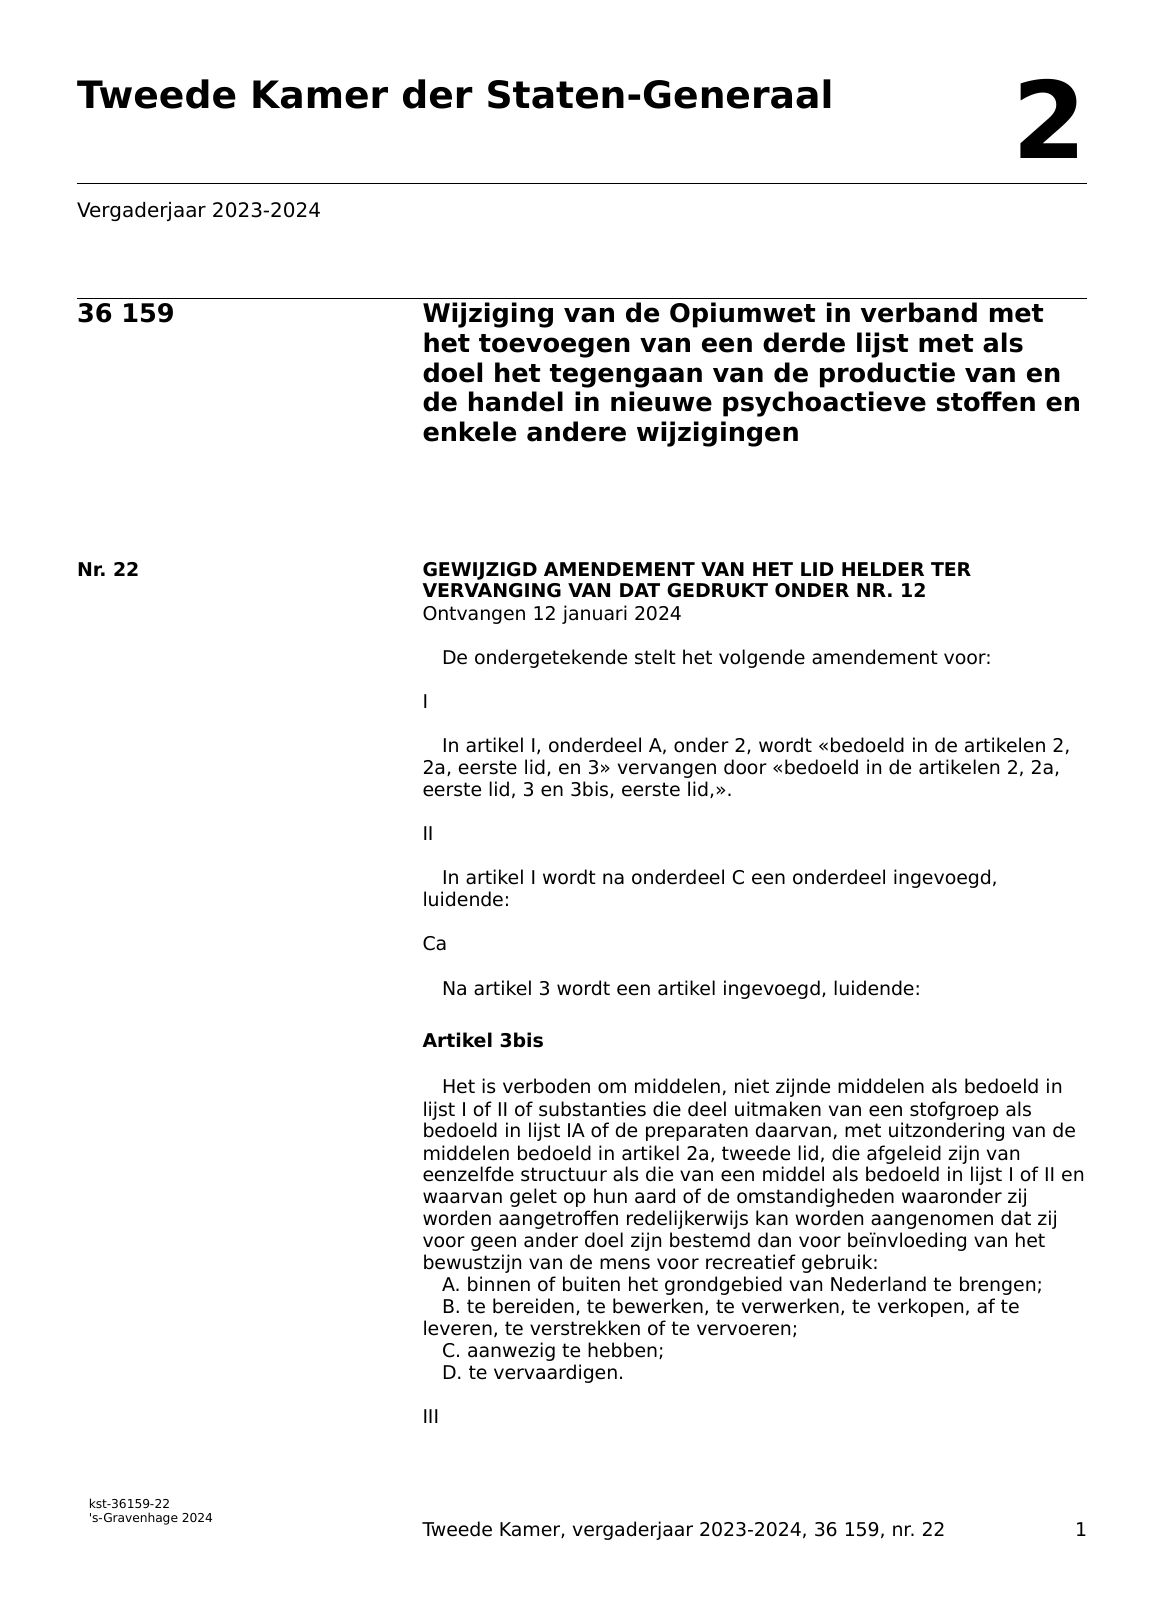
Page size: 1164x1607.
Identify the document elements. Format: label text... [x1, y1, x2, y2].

text Na artikel 3 wordt een artikel ingevoegd, luidende: [422, 977, 1087, 999]
text Ca [422, 933, 1087, 955]
text In artikel I wordt na onderdeel C een onderdeel ingevoegd, luidende: [422, 867, 1087, 911]
text In artikel I, onderdeel A, onder 2, wordt «bedoeld in de artikelen 2, 2a, eerste lid, en 3» vervangen door «bedoeld in de artikelen 2, 2a, eerste lid, 3 en 3bis, eerste lid,». [422, 735, 1087, 801]
subtitle Artikel 3bis [422, 1029, 1087, 1051]
text D. te vervaardigen. [422, 1362, 1087, 1384]
text III [422, 1406, 1087, 1428]
text C. aanwezig te hebben; [422, 1340, 1087, 1362]
table_cell Vergaderjaar 2023-2024 [77, 184, 1087, 298]
text II [422, 823, 1087, 845]
text A. binnen of buiten het grondgebied van Nederland te brengen; [422, 1274, 1087, 1296]
table_header Tweede Kamer der Staten-Generaal [77, 59, 886, 183]
text Het is verboden om middelen, niet zijnde middelen als bedoeld in lijst I of II of substanties die deel uitmaken van een stofgroep als bedoeld in lijst IA of de preparaten daarvan, met uitzondering van de middelen bedoeld in artikel 2a, tweede lid, die afgeleid zijn van eenzelfde structuur als die van een middel als bedoeld in lijst I of II en waarvan gelet op hun aard of de omstandigheden waaronder zij worden aangetroffen redelijkerwijs kan worden aangenomen dat zij voor geen ander doel zijn bestemd dan voor beïnvloeding van het bewustzijn van de mens voor recreatief gebruik: [422, 1076, 1087, 1274]
text De ondergetekende stelt het volgende amendement voor: [422, 647, 1087, 668]
subtitle 36 159 Wijziging van de Opiumwet in verband met het toevoegen van een derde lijst met als doel het tegengaan van de productie van en de handel in nieuwe psychoactieve stoffen en enkele andere wijzigingen [77, 299, 1087, 447]
subtitle Nr. 22 GEWIJZIGD AMENDEMENT VAN HET LID HELDER TER VERVANGING VAN DAT GEDRUKT ONDER NR. 12 [77, 558, 1087, 602]
text B. te bereiden, te bewerken, te verwerken, te verkopen, af te leveren, te verstrekken of te vervoeren; [422, 1296, 1087, 1340]
text Ontvangen 12 januari 2024 [422, 602, 1087, 624]
text 's-Gravenhage 2024 [88, 1511, 323, 1525]
text kst-36159-22 [88, 1497, 323, 1511]
text I [422, 691, 1087, 713]
table_header 2 [886, 59, 1087, 183]
